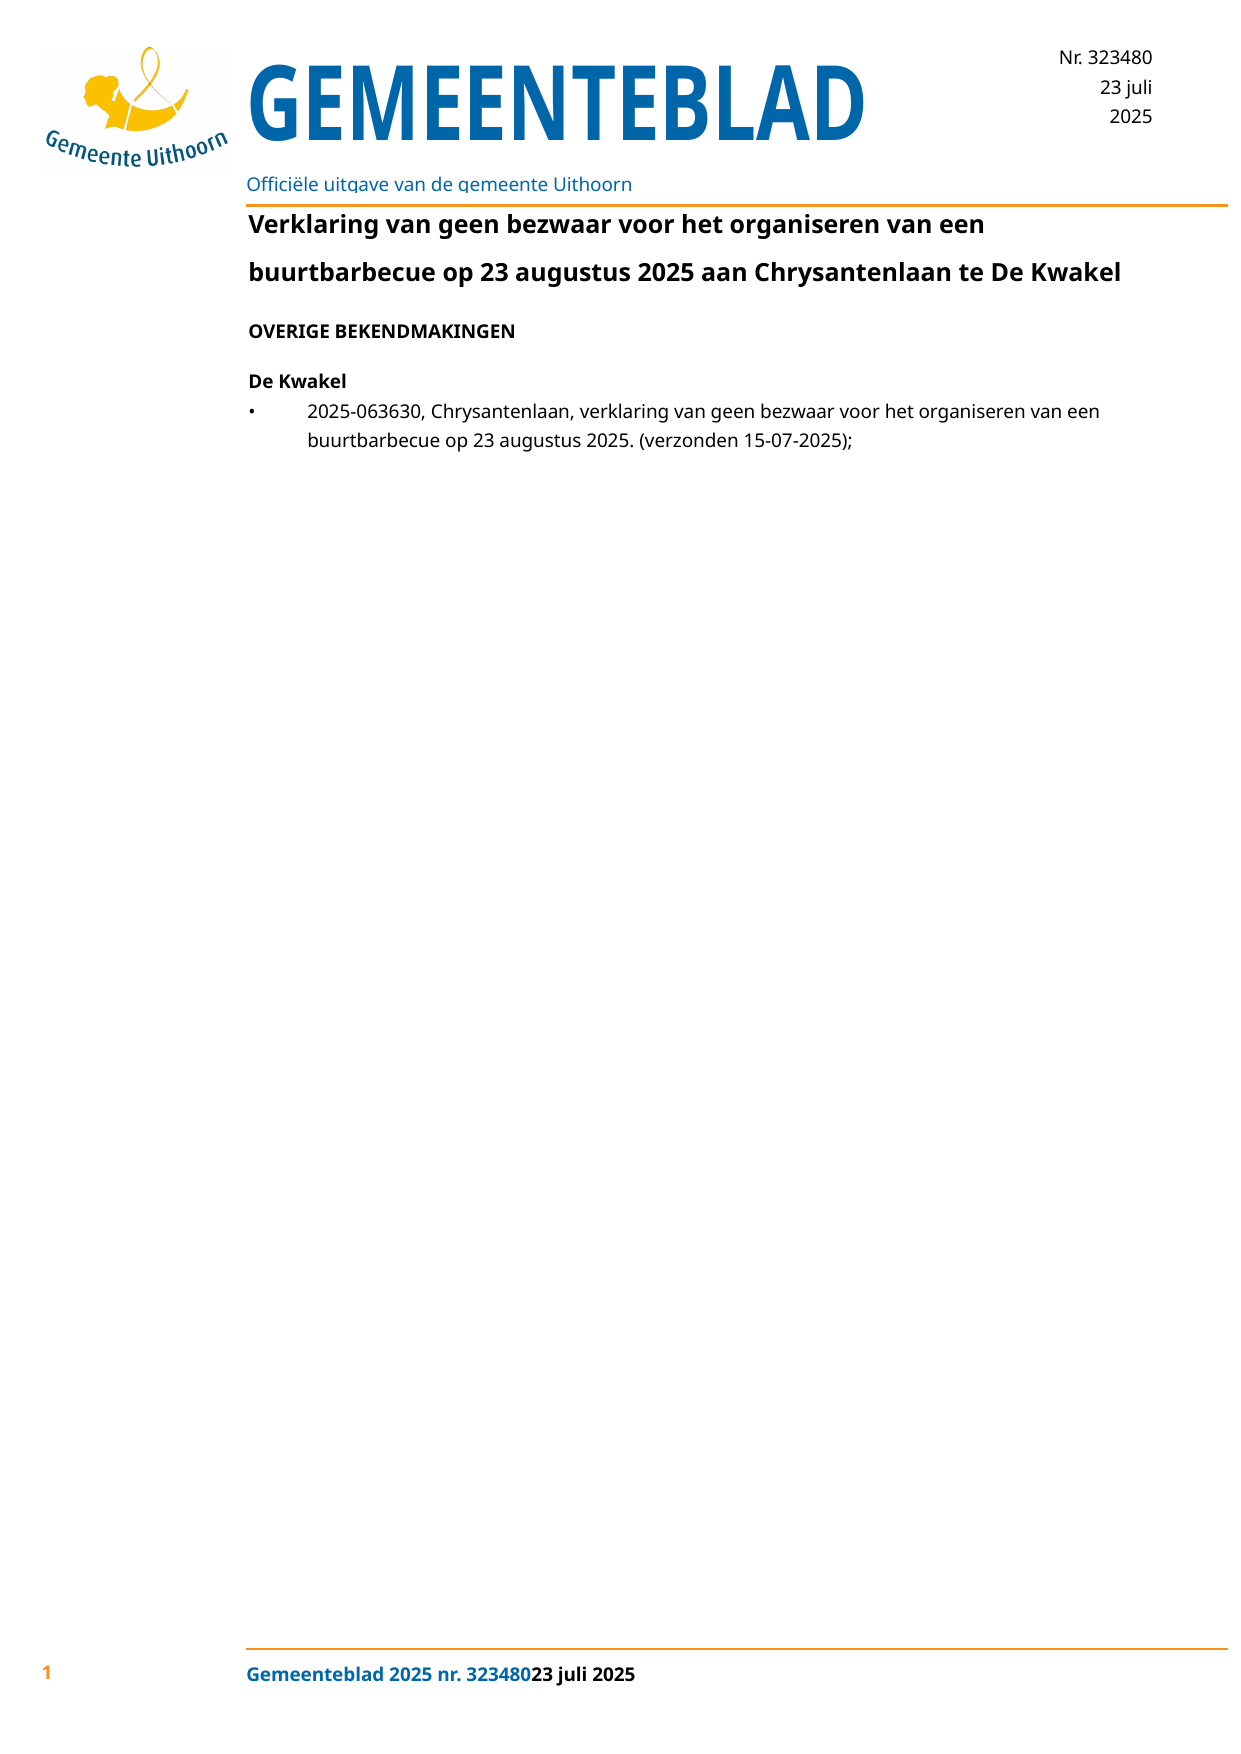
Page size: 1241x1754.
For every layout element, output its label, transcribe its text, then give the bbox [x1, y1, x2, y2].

list 2025-063630, Chrysantenlaan, verklaring van geen bezwaar voor het organiseren van een buurtbarbecue op 23 augustus 2025. (verzonden 15-07-2025); [248, 398, 1152, 453]
picture [41, 47, 231, 172]
text OVERIGE BEKENDMAKINGEN [248, 318, 1152, 344]
text De Kwakel [248, 368, 1152, 394]
text Verklaring van geen bezwaar voor het organiseren van een buurtbarbecue op 23 augustus 2025 aan Chrysantenlaan te De Kwakel [248, 207, 1152, 288]
